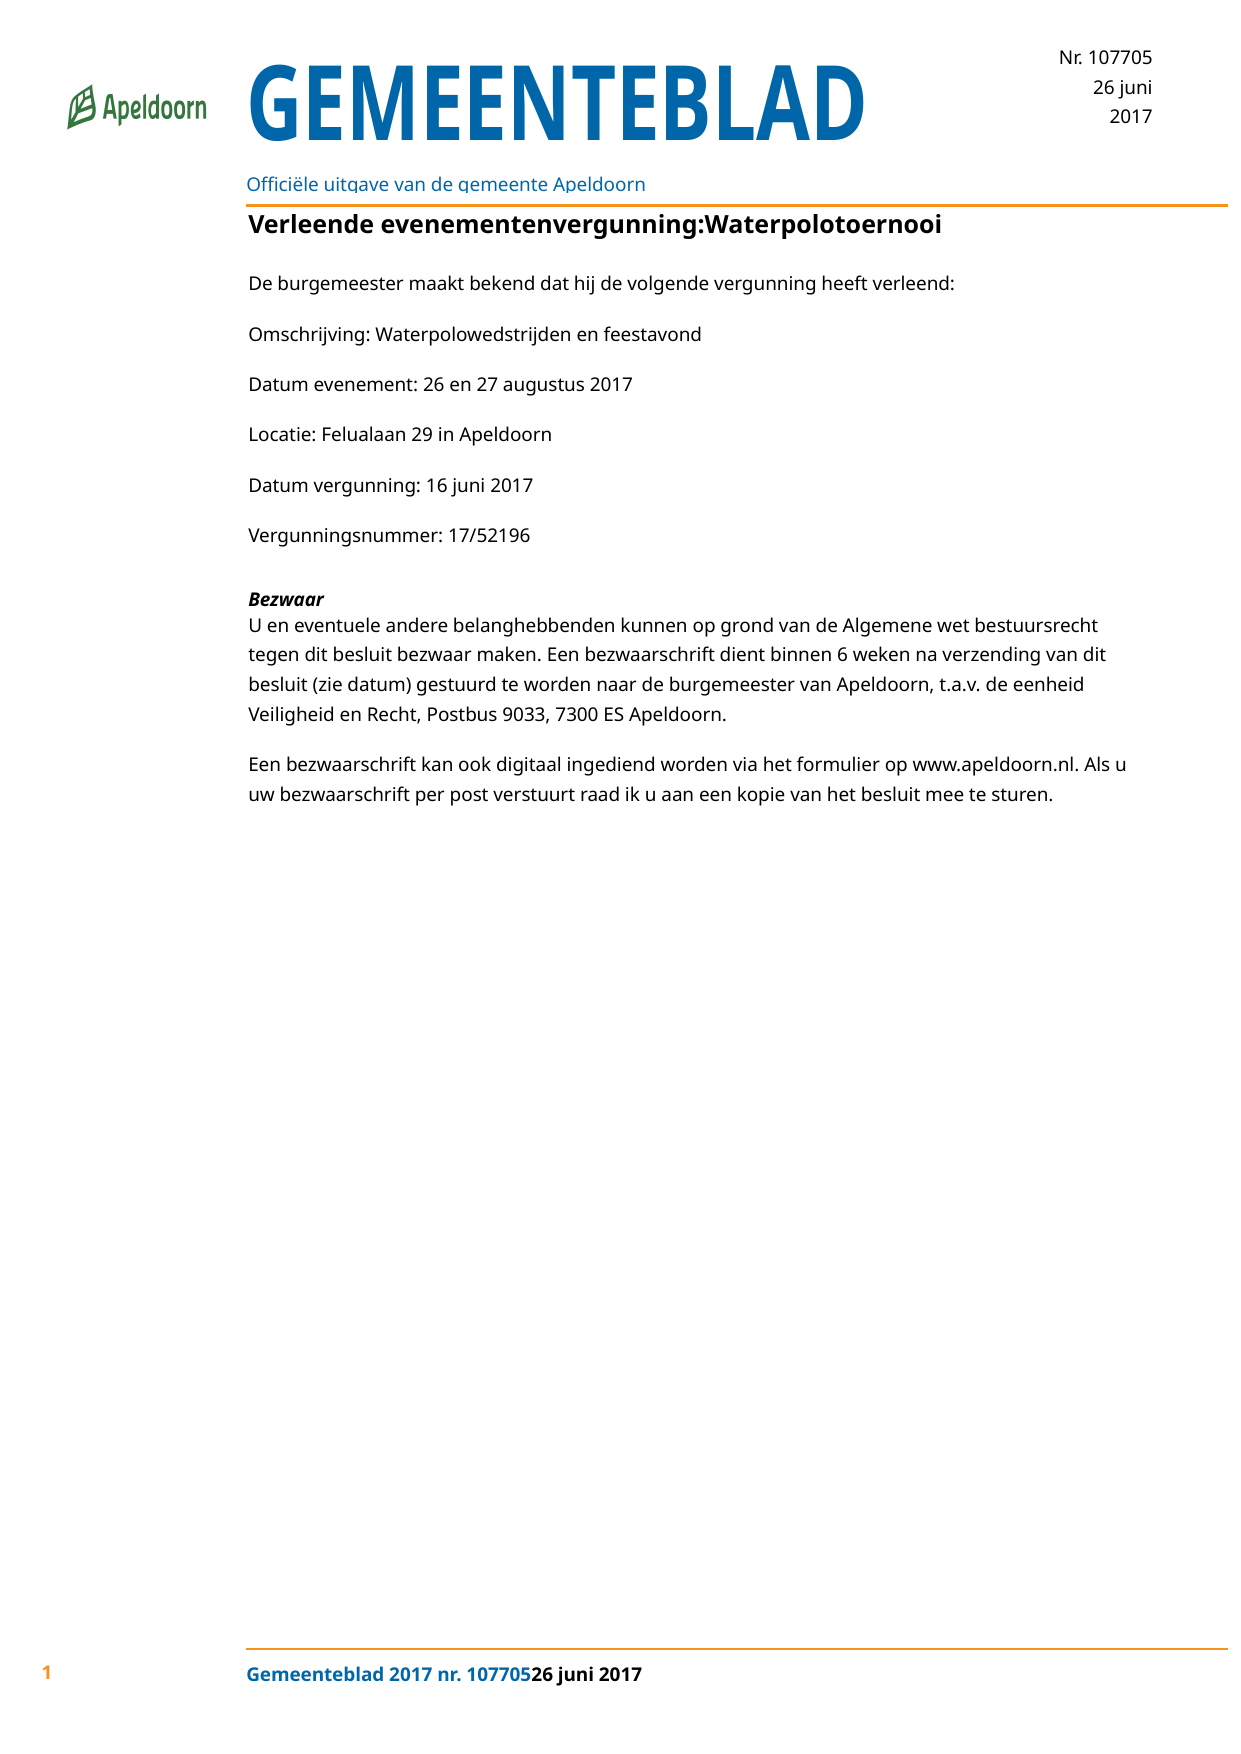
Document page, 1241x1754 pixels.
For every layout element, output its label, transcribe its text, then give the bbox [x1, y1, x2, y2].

text Datum vergunning: 16 juni 2017 [248, 472, 1152, 498]
text Een bezwaarschrift kan ook digitaal ingediend worden via het formulier op www.apeldoorn.nl. Als u uw bezwaarschrift per post verstuurt raad ik u aan een kopie van het besluit mee te sturen. [248, 751, 1152, 807]
text Bezwaar [248, 586, 1152, 612]
text De burgemeester maakt bekend dat hij de volgende vergunning heeft verleend: [248, 270, 1152, 296]
picture [41, 47, 231, 172]
text Vergunningsnummer: 17/52196 [248, 522, 1152, 548]
text U en eventuele andere belanghebbenden kunnen op grond van de Algemene wet bestuursrecht tegen dit besluit bezwaar maken. Een bezwaarschrift dient binnen 6 weken na verzending van dit besluit (zie datum) gestuurd te worden naar de burgemeester van Apeldoorn, t.a.v. de eenheid Veiligheid en Recht, Postbus 9033, 7300 ES Apeldoorn. [248, 612, 1152, 727]
text Locatie: Felualaan 29 in Apeldoorn [248, 422, 1152, 447]
text Verleende evenementenvergunning:Waterpolotoernooi [248, 207, 1152, 241]
text Datum evenement: 26 en 27 augustus 2017 [248, 371, 1152, 397]
text Omschrijving: Waterpolowedstrijden en feestavond [248, 321, 1152, 346]
